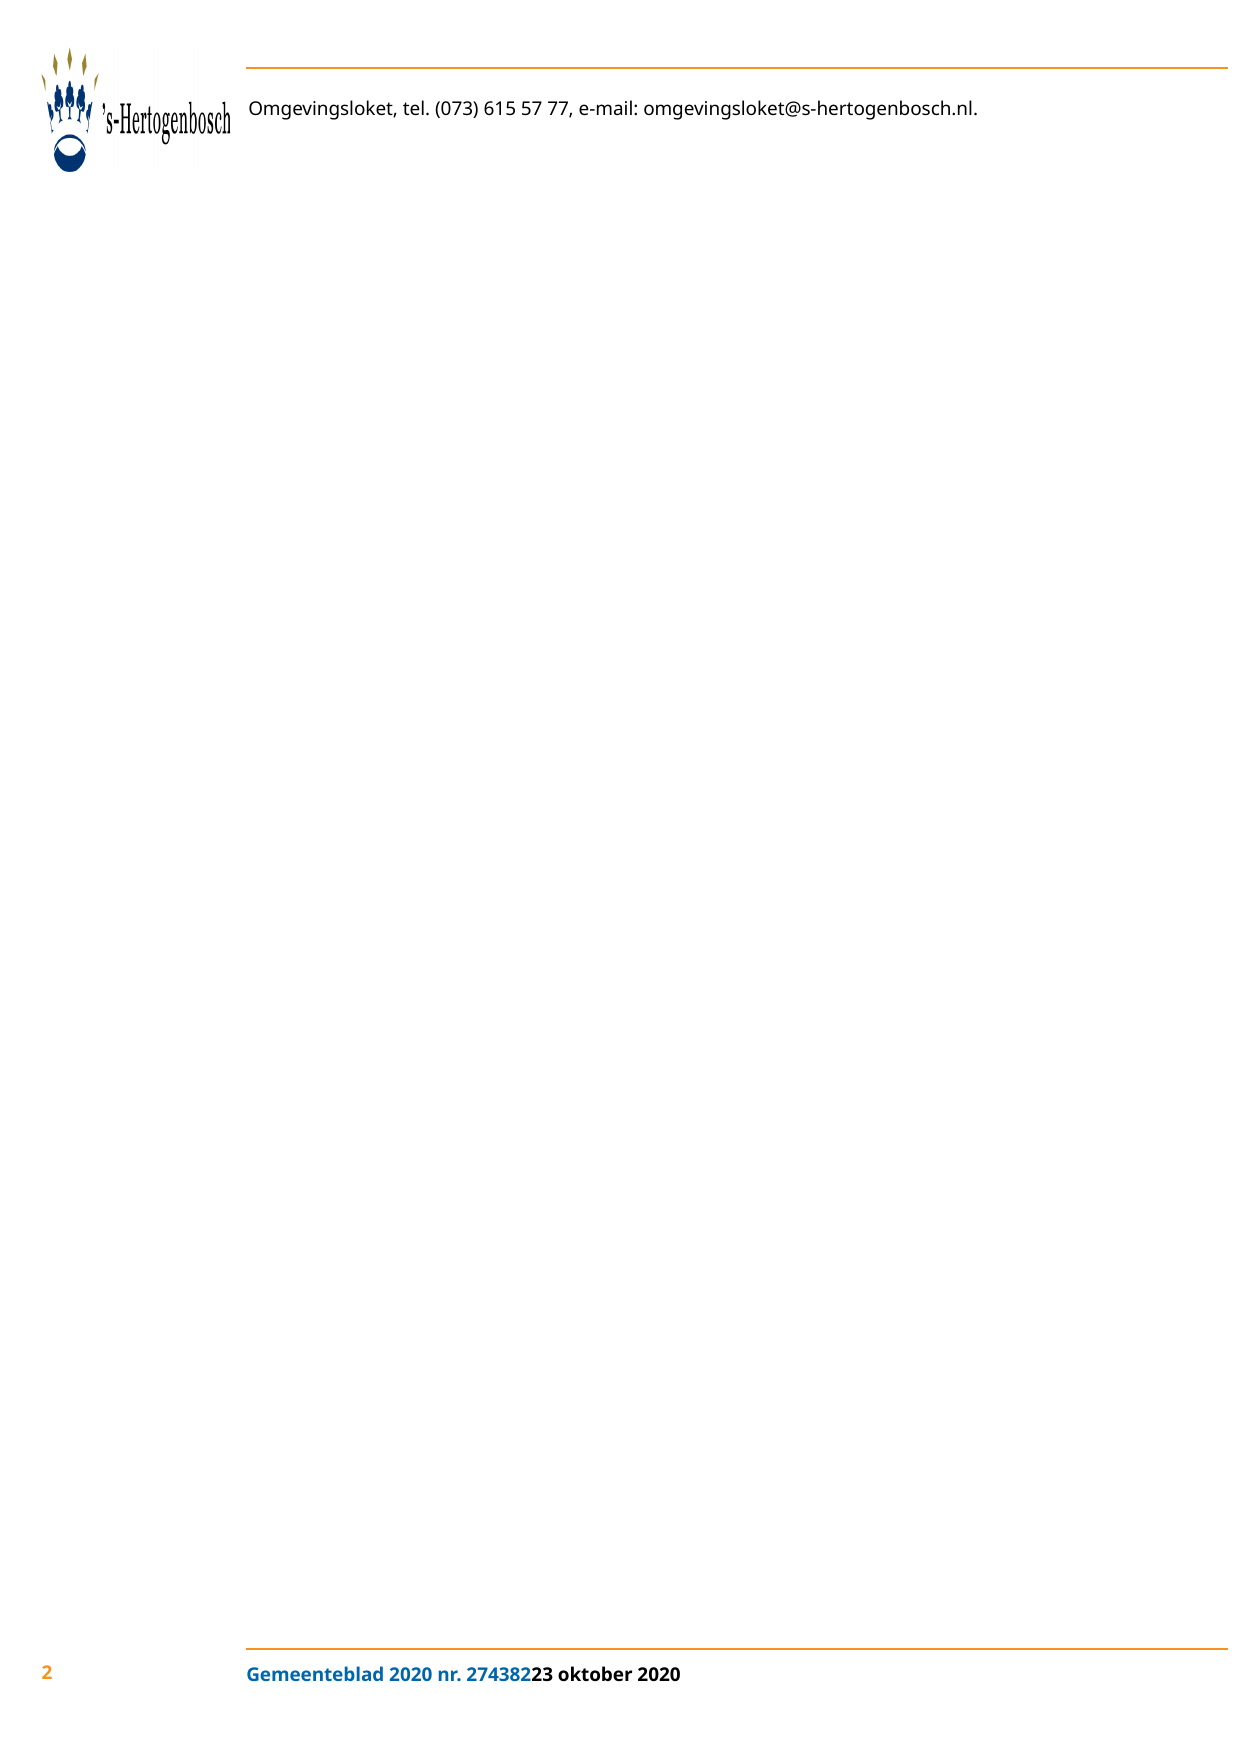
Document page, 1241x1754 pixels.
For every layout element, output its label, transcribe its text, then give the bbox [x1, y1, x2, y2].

picture [41, 47, 231, 172]
text Omgevingsloket, tel. (073) 615 57 77, e-mail: omgevingsloket@s-hertogenbosch.nl. [248, 95, 1152, 121]
